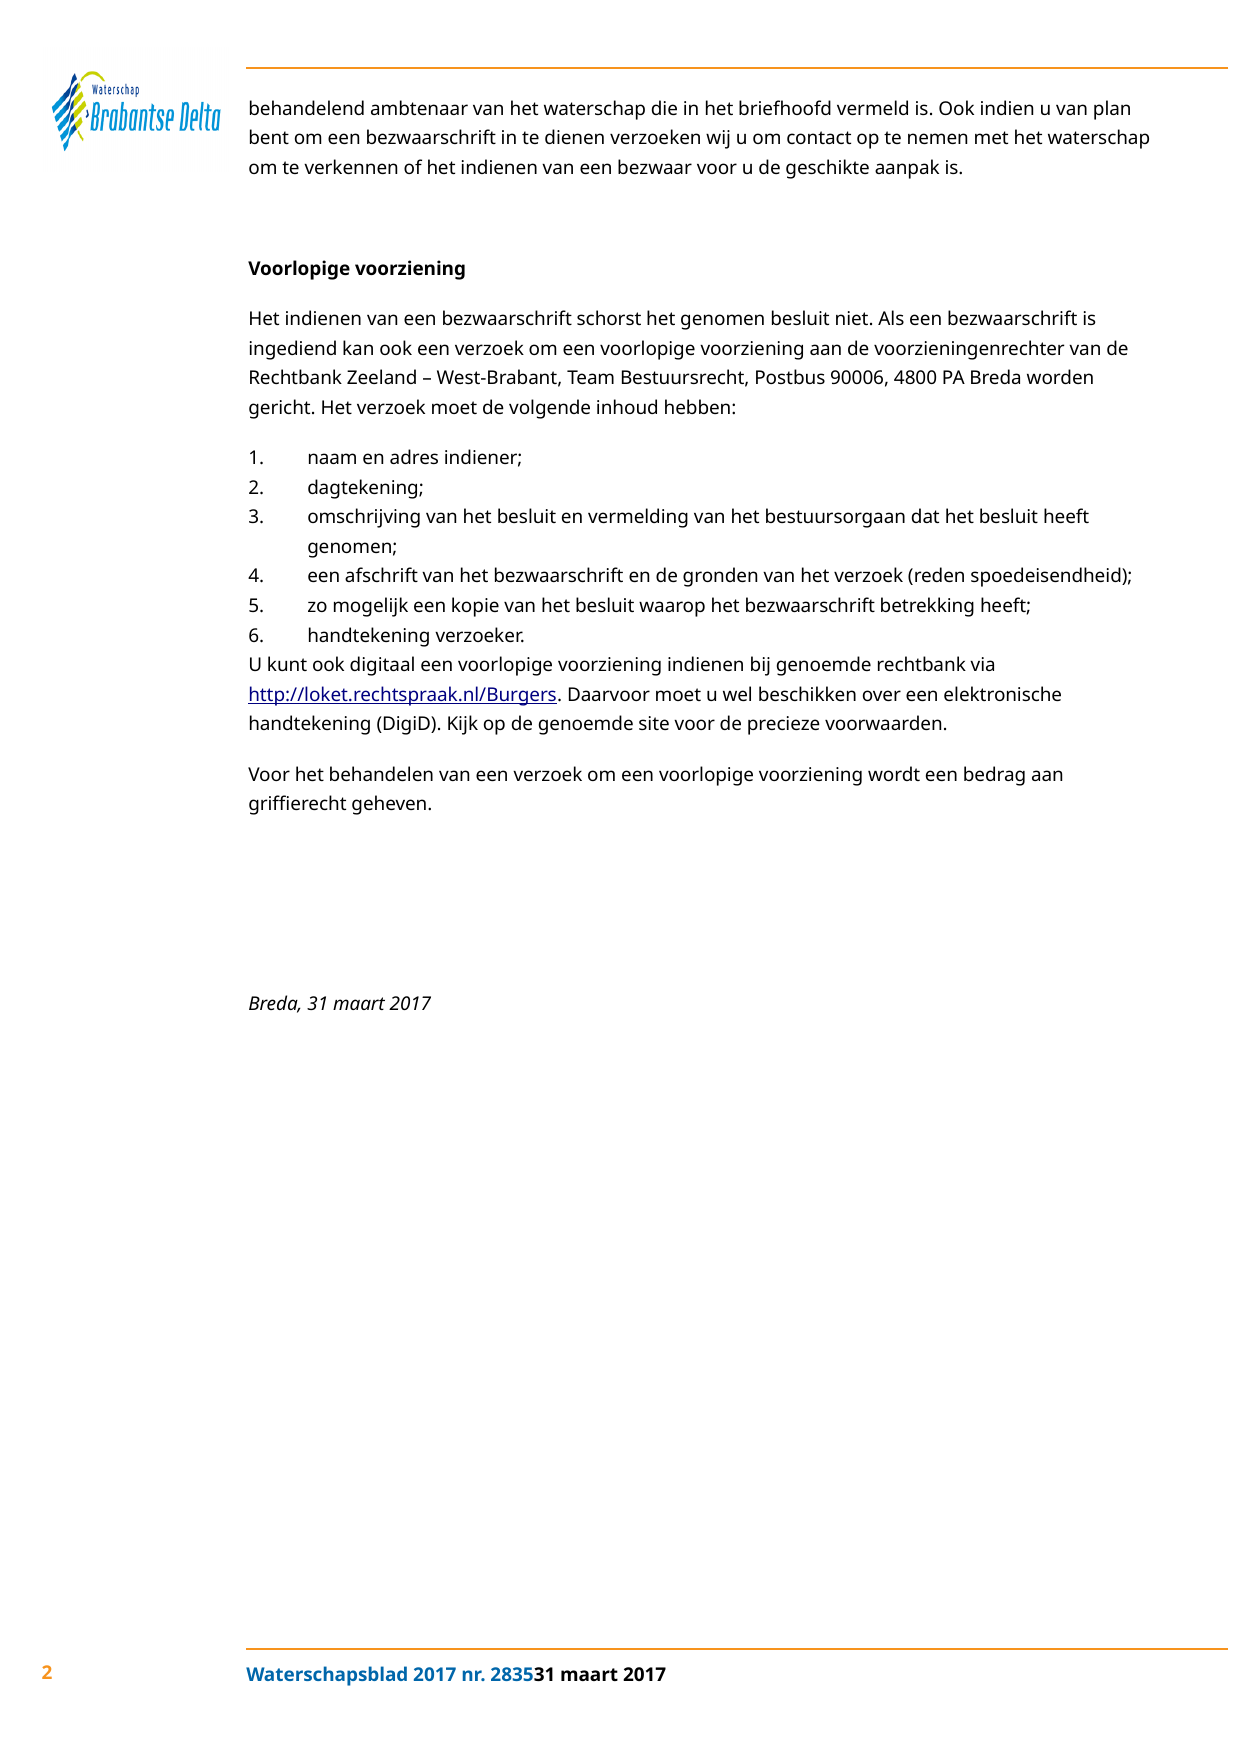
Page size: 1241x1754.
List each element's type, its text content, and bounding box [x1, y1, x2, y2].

list dagtekening; [248, 474, 1152, 500]
text Voorlopige voorziening [248, 255, 1152, 281]
list omschrijving van het besluit en vermelding van het bestuursorgaan dat het besluit heeft genomen; [248, 503, 1152, 559]
picture [41, 47, 231, 172]
list zo mogelijk een kopie van het besluit waarop het bezwaarschrift betrekking heeft; [248, 592, 1152, 618]
text Het indienen van een bezwaarschrift schorst het genomen besluit niet. Als een bezwaarschrift is ingediend kan ook een verzoek om een voorlopige voorziening aan de voorzieningenrechter van de Rechtbank Zeeland – West-Brabant, Team Bestuursrecht, Postbus 90006, 4800 PA Breda worden gericht. Het verzoek moet de volgende inhoud hebben: [248, 305, 1152, 420]
text U kunt ook digitaal een voorlopige voorziening indienen bij genoemde rechtbank via http://loket.rechtspraak.nl/Burgers. Daarvoor moet u wel beschikken over een elektronische handtekening (DigiD). Kijk op de genoemde site voor de precieze voorwaarden. [248, 651, 1152, 736]
text behandelend ambtenaar van het waterschap die in het briefhoofd vermeld is. Ook indien u van plan bent om een bezwaarschrift in te dienen verzoeken wij u om contact op te nemen met het waterschap om te verkennen of het indienen van een bezwaar voor u de geschikte aanpak is. [248, 95, 1152, 180]
list een afschrift van het bezwaarschrift en de gronden van het verzoek (reden spoedeisendheid); [248, 563, 1152, 588]
list handtekening verzoeker. [248, 622, 1152, 648]
text Breda, 31 maart 2017 [248, 990, 1152, 1015]
list naam en adres indiener; [248, 444, 1152, 470]
text Voor het behandelen van een verzoek om een voorlopige voorziening wordt een bedrag aan griffierecht geheven. [248, 761, 1152, 816]
